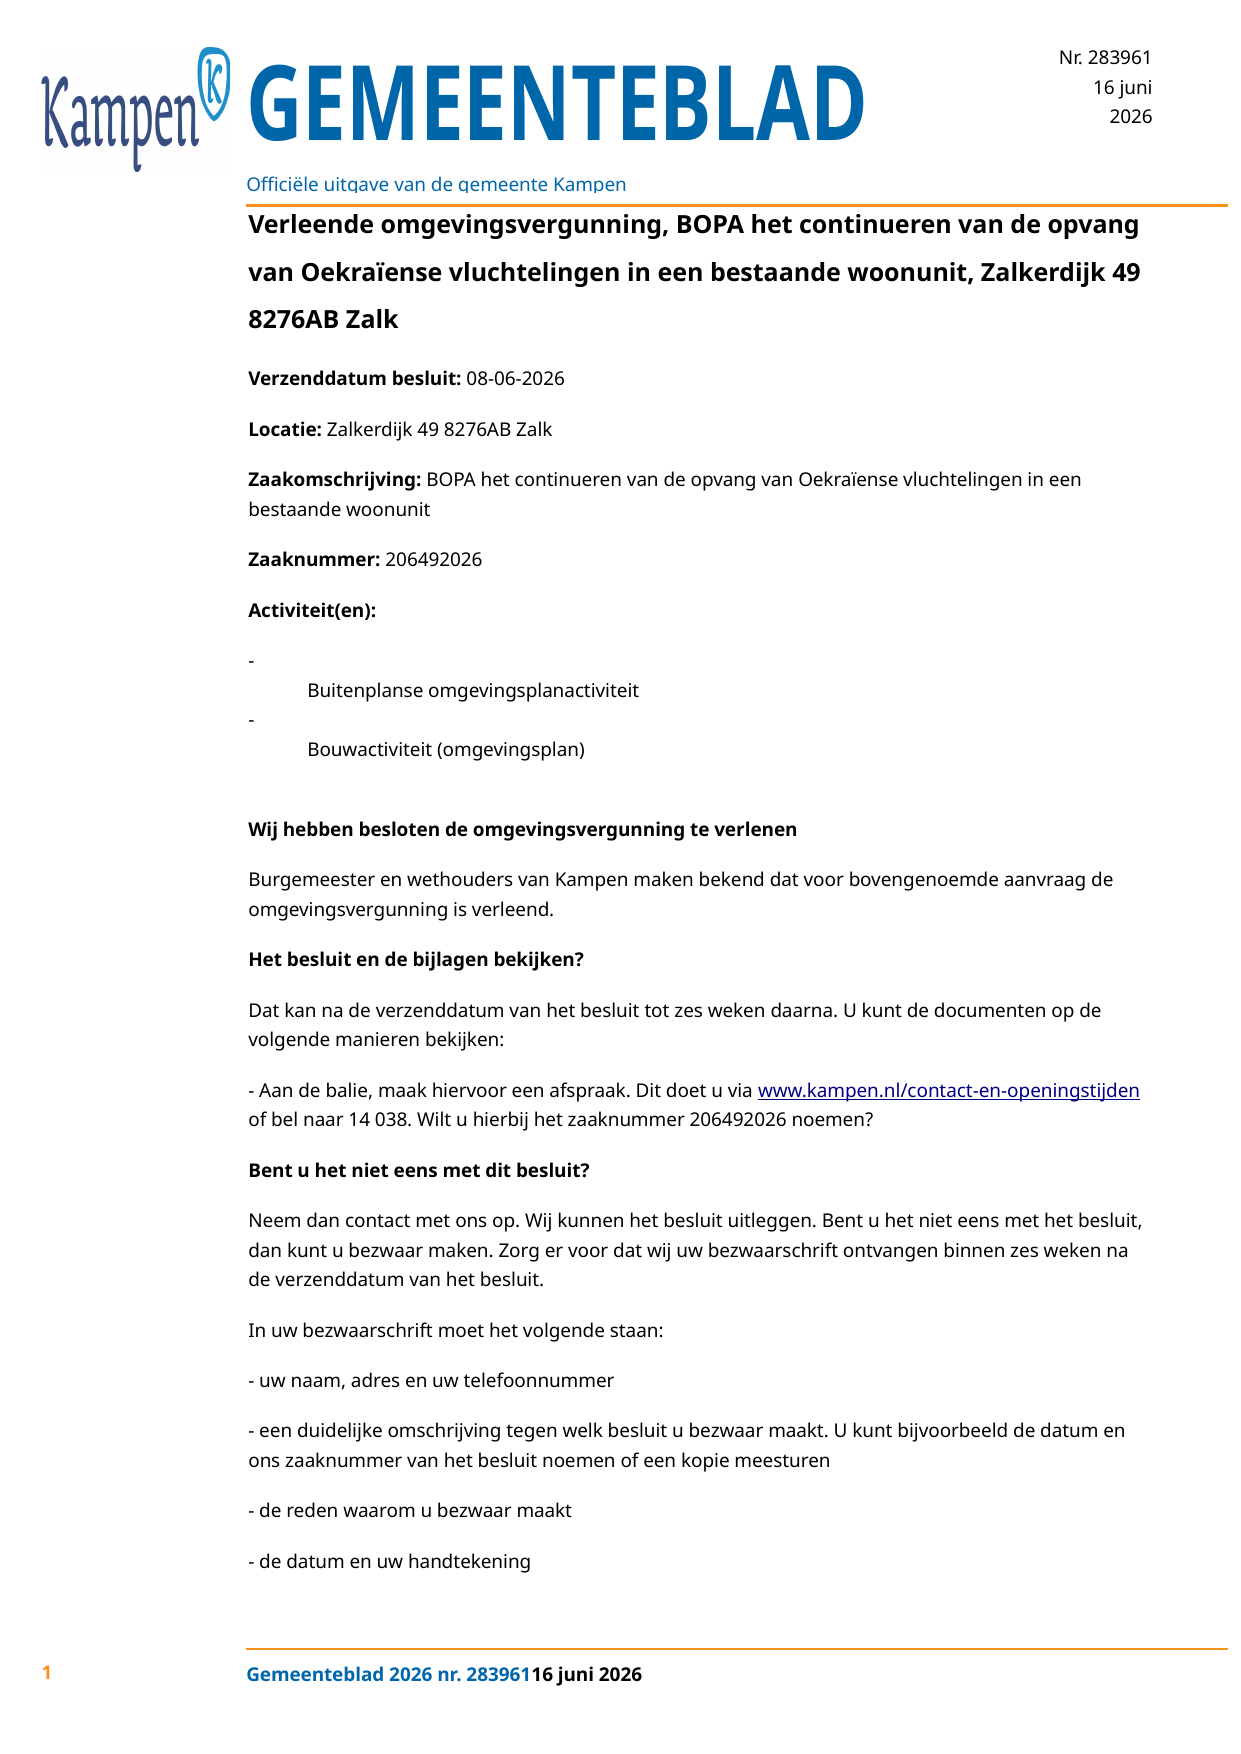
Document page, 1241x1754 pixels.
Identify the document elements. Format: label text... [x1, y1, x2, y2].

text Wij hebben besloten de omgevingsvergunning te verlenen [248, 816, 1152, 842]
text Verleende omgevingsvergunning, BOPA het continueren van de opvang van Oekraïense vluchtelingen in een bestaande woonunit, Zalkerdijk 49 8276AB Zalk [248, 207, 1152, 336]
text - de datum en uw handtekening [248, 1548, 1152, 1574]
text Het besluit en de bijlagen bekijken? [248, 946, 1152, 972]
text Verzenddatum besluit: 08-06-2026 [248, 366, 1152, 391]
text Dat kan na de verzenddatum van het besluit tot zes weken daarna. U kunt de documenten op de volgende manieren bekijken: [248, 997, 1152, 1052]
text - een duidelijke omschrijving tegen welk besluit u bezwaar maakt. U kunt bijvoorbeeld de datum en ons zaaknummer van het besluit noemen of een kopie meesturen [248, 1418, 1152, 1473]
picture [41, 47, 231, 172]
text Bent u het niet eens met dit besluit? [248, 1157, 1152, 1182]
text - uw naam, adres en uw telefoonnummer [248, 1367, 1152, 1393]
text Zaakomschrijving: BOPA het continueren van de opvang van Oekraïense vluchtelingen in een bestaande woonunit [248, 466, 1152, 522]
text Locatie: Zalkerdijk 49 8276AB Zalk [248, 416, 1152, 442]
text - Aan de balie, maak hiervoor een afspraak. Dit doet u via www.kampen.nl/contact-en-openingstijden of bel naar 14 038. Wilt u hierbij het zaaknummer 206492026 noemen? [248, 1077, 1152, 1132]
text In uw bezwaarschrift moet het volgende staan: [248, 1317, 1152, 1342]
text Zaaknummer: 206492026 [248, 546, 1152, 572]
text Neem dan contact met ons op. Wij kunnen het besluit uitleggen. Bent u het niet eens met het besluit, dan kunt u bezwaar maken. Zorg er voor dat wij uw bezwaarschrift ontvangen binnen zes weken na de verzenddatum van het besluit. [248, 1207, 1152, 1292]
list Bouwactiviteit (omgevingsplan) [248, 736, 1152, 762]
text Burgemeester en wethouders van Kampen maken bekend dat voor bovengenoemde aanvraag de omgevingsvergunning is verleend. [248, 866, 1152, 922]
text Activiteit(en): [248, 597, 1152, 622]
list Buitenplanse omgevingsplanactiviteit [248, 677, 1152, 702]
text - de reden waarom u bezwaar maakt [248, 1498, 1152, 1523]
